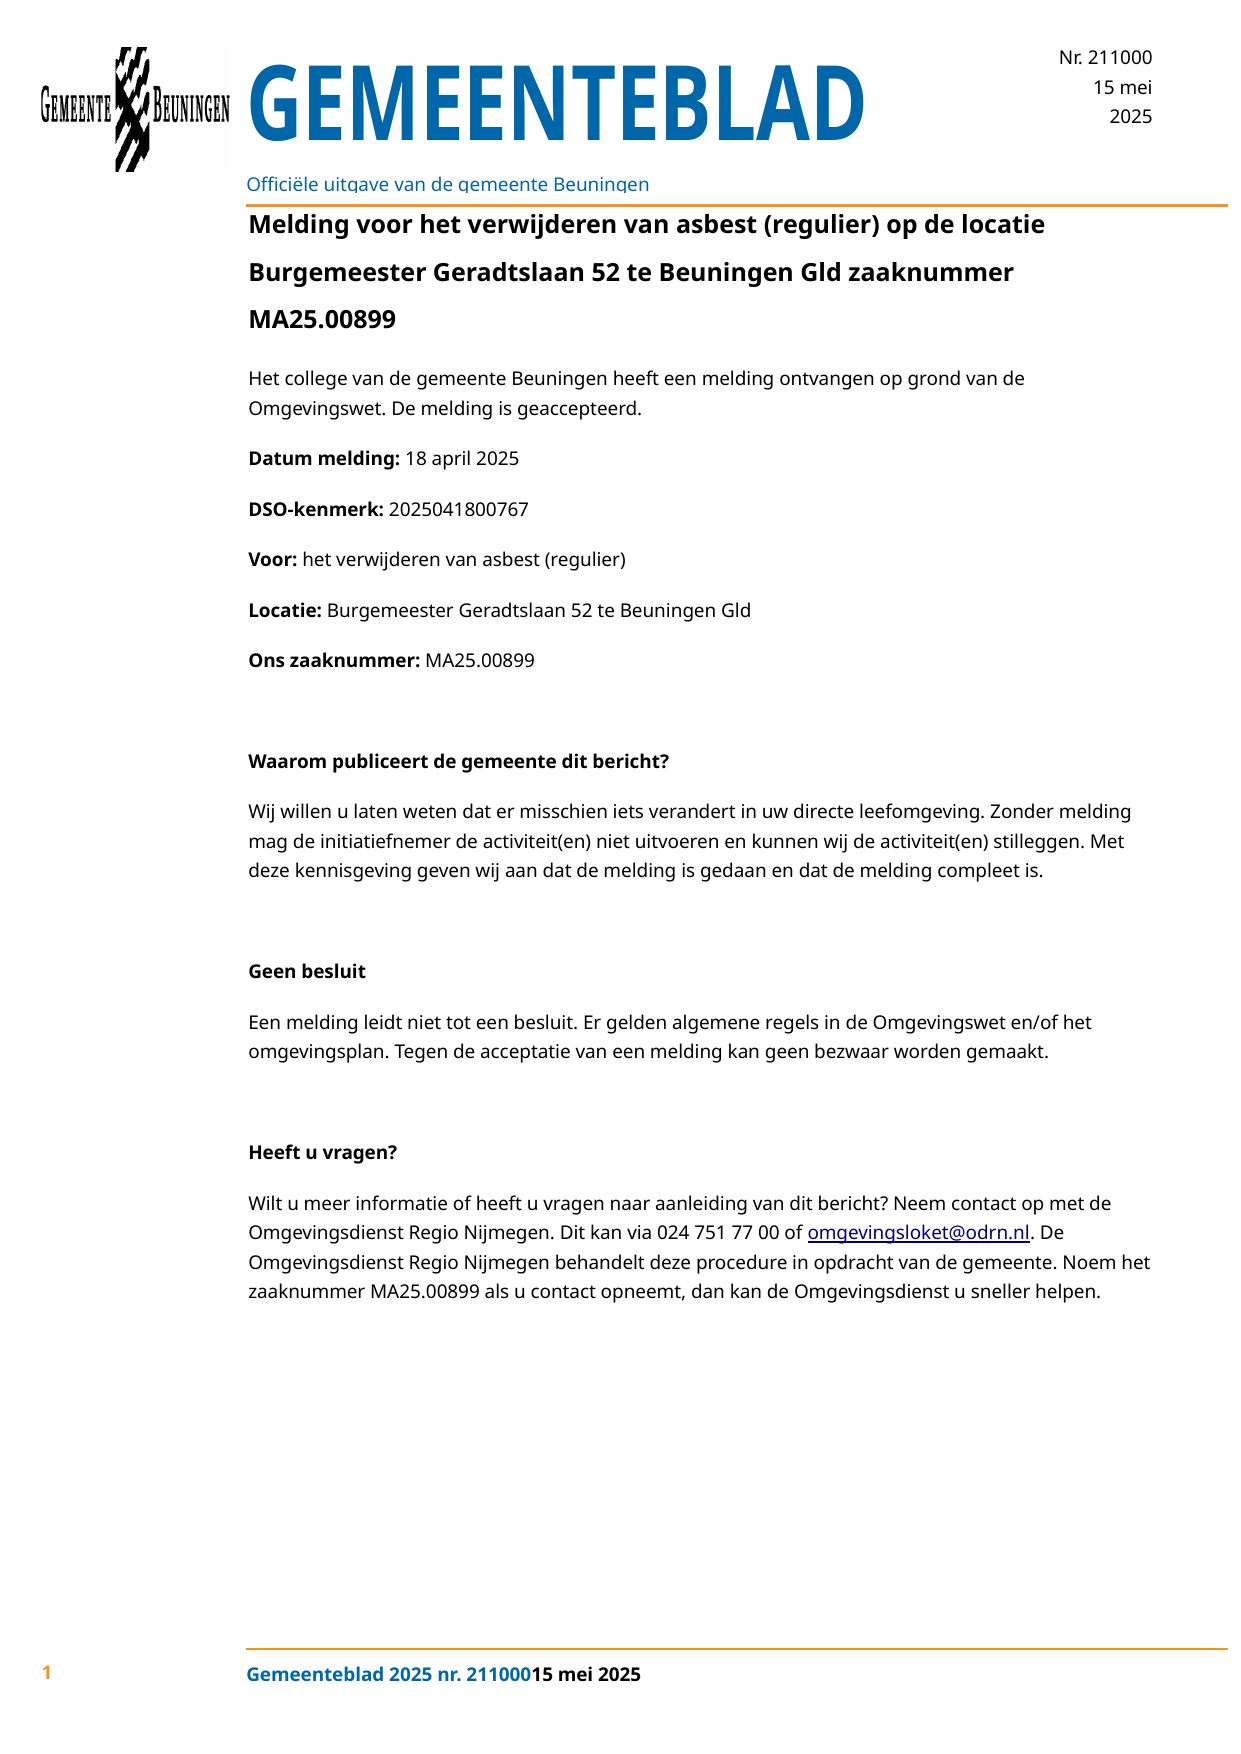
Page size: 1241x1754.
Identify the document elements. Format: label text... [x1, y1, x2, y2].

text Voor: het verwijderen van asbest (regulier) [248, 546, 1152, 572]
text Een melding leidt niet tot een besluit. Er gelden algemene regels in de Omgevingswet en/of het omgevingsplan. Tegen de acceptatie van een melding kan geen bezwaar worden gemaakt. [248, 1009, 1152, 1064]
text Locatie: Burgemeester Geradtslaan 52 te Beuningen Gld [248, 597, 1152, 622]
text Geen besluit [248, 958, 1152, 984]
text Heeft u vragen? [248, 1139, 1152, 1165]
text DSO-kenmerk: 2025041800767 [248, 496, 1152, 522]
picture [41, 47, 231, 172]
text Waarom publiceert de gemeente dit bericht? [248, 748, 1152, 774]
text Ons zaaknummer: MA25.00899 [248, 647, 1152, 673]
text Wij willen u laten weten dat er misschien iets verandert in uw directe leefomgeving. Zonder melding mag de initiatiefnemer de activiteit(en) niet uitvoeren en kunnen wij de activiteit(en) stilleggen. Met deze kennisgeving geven wij aan dat de melding is gedaan en dat de melding compleet is. [248, 798, 1152, 883]
text Wilt u meer informatie of heeft u vragen naar aanleiding van dit bericht? Neem contact op met de Omgevingsdienst Regio Nijmegen. Dit kan via 024 751 77 00 of omgevingsloket@odrn.nl. De Omgevingsdienst Regio Nijmegen behandelt deze procedure in opdracht van de gemeente. Noem het zaaknummer MA25.00899 als u contact opneemt, dan kan de Omgevingsdienst u sneller helpen. [248, 1190, 1152, 1304]
text Het college van de gemeente Beuningen heeft een melding ontvangen op grond van de Omgevingswet. De melding is geaccepteerd. [248, 366, 1152, 421]
text Melding voor het verwijderen van asbest (regulier) op de locatie Burgemeester Geradtslaan 52 te Beuningen Gld zaaknummer MA25.00899 [248, 207, 1152, 336]
text Datum melding: 18 april 2025 [248, 446, 1152, 471]
